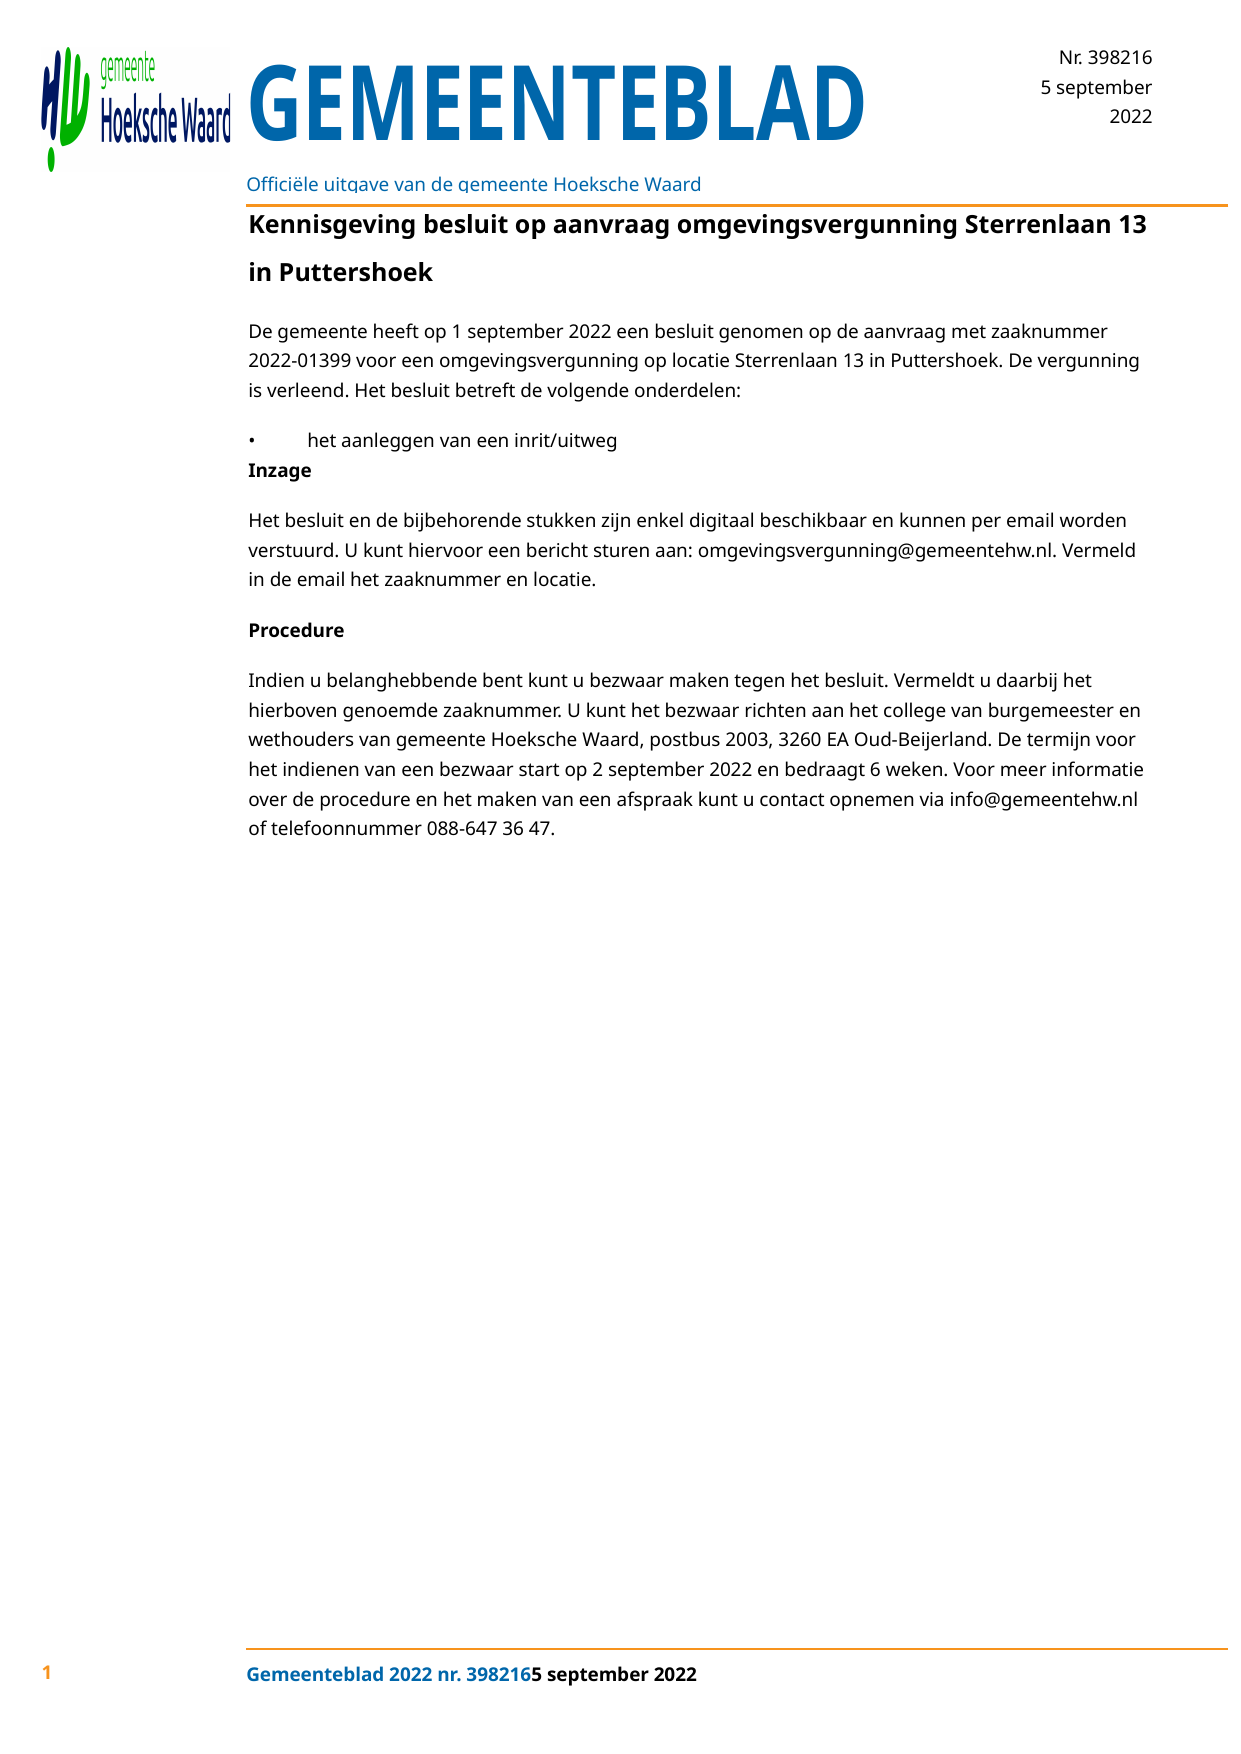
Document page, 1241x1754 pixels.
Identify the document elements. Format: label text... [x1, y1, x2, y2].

list het aanleggen van een inrit/uitweg [248, 427, 1152, 453]
text Inzage [248, 457, 1152, 483]
text Indien u belanghebbende bent kunt u bezwaar maken tegen het besluit. Vermeldt u daarbij het hierboven genoemde zaaknummer. U kunt het bezwaar richten aan het college van burgemeester en wethouders van gemeente Hoeksche Waard, postbus 2003, 3260 EA Oud-Beijerland. De termijn voor het indienen van een bezwaar start op 2 september 2022 en bedraagt 6 weken. Voor meer informatie over de procedure en het maken van een afspraak kunt u contact opnemen via info@gemeentehw.nl of telefoonnummer 088-647 36 47. [248, 667, 1152, 841]
text De gemeente heeft op 1 september 2022 een besluit genomen op de aanvraag met zaaknummer 2022-01399 voor een omgevingsvergunning op locatie Sterrenlaan 13 in Puttershoek. De vergunning is verleend. Het besluit betreft de volgende onderdelen: [248, 318, 1152, 403]
picture [41, 47, 231, 172]
text Kennisgeving besluit op aanvraag omgevingsvergunning Sterrenlaan 13 in Puttershoek [248, 207, 1152, 288]
text Procedure [248, 617, 1152, 643]
text Het besluit en de bijbehorende stukken zijn enkel digitaal beschikbaar en kunnen per email worden verstuurd. U kunt hiervoor een bericht sturen aan: omgevingsvergunning@gemeentehw.nl. Vermeld in de email het zaaknummer en locatie. [248, 507, 1152, 592]
